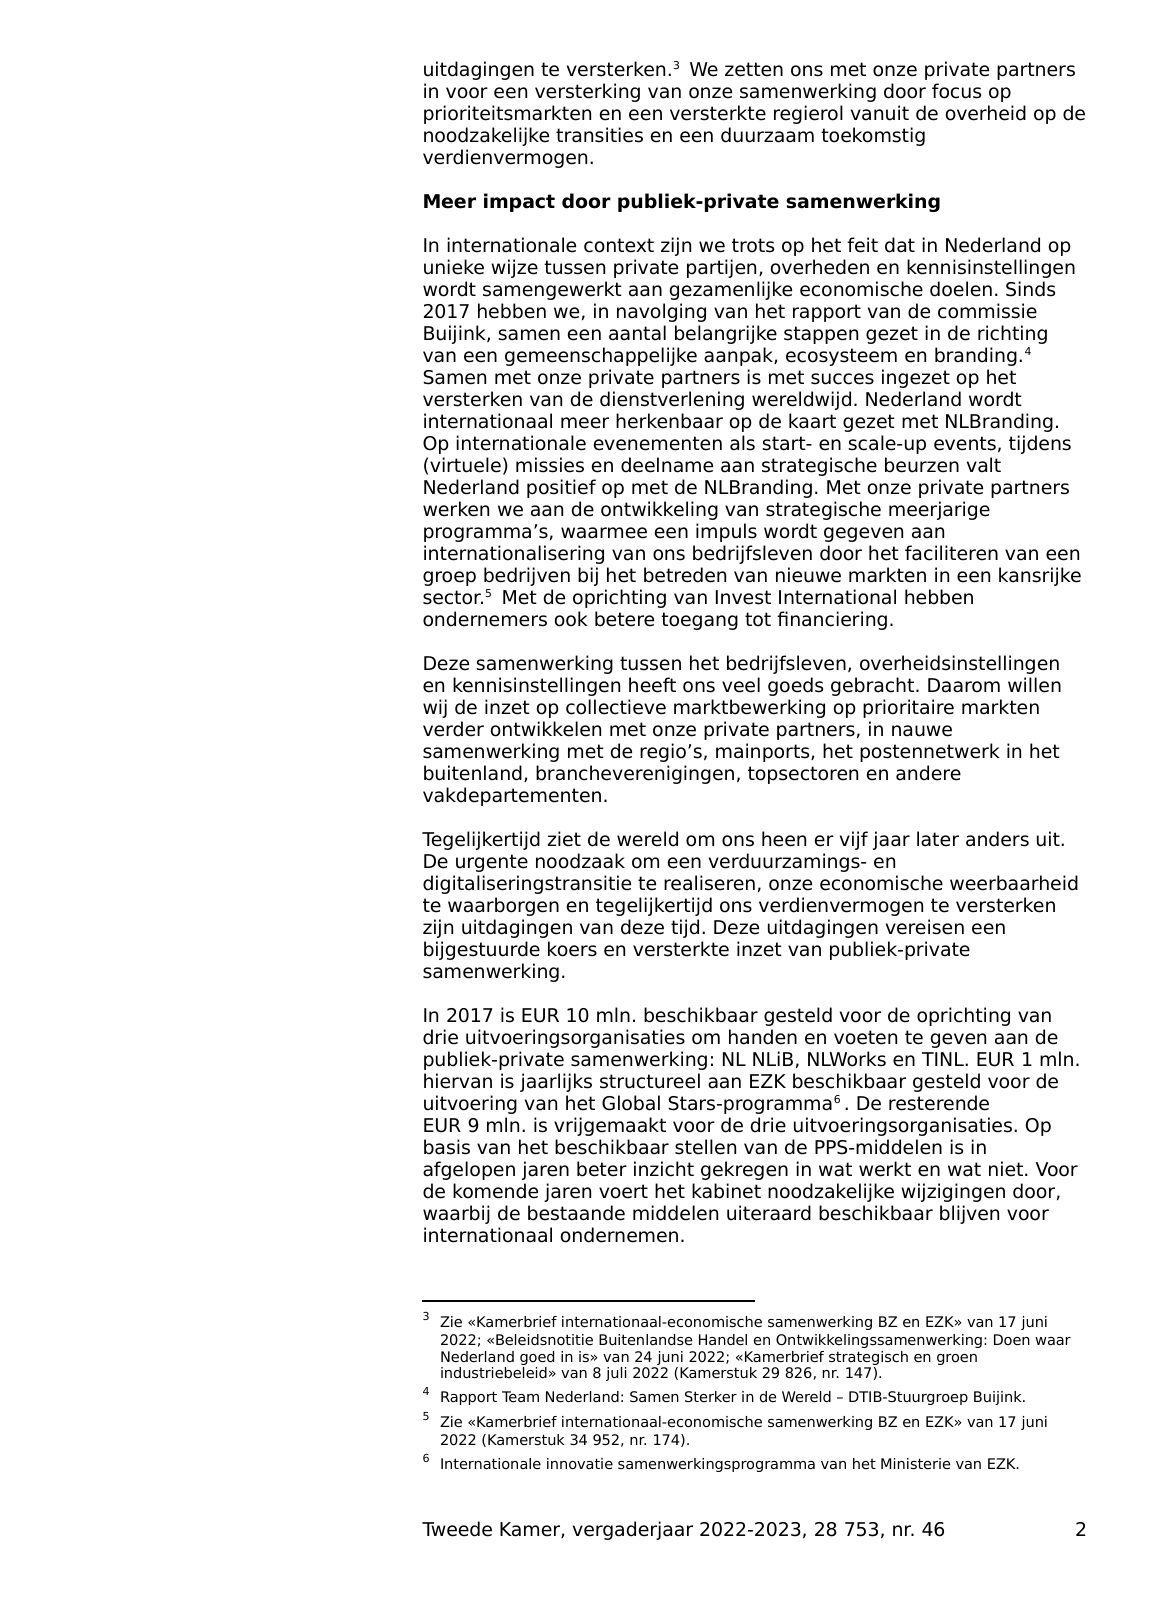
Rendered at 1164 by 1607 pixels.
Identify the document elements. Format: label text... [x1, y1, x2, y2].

text Zie «Kamerbrief internationaal-economische samenwerking BZ en EZK» van 17 juni 2022 (Kamerstuk 34 952, nr. 174). [422, 1410, 1087, 1449]
text In 2017 is EUR 10 mln. beschikbaar gesteld voor de oprichting van drie uitvoeringsorganisaties om handen en voeten te geven aan de publiek-private samenwerking: NL NLiB, NLWorks en TINL. EUR 1 mln. hiervan is jaarlijks structureel aan EZK beschikbaar gesteld voor de uitvoering van het Global Stars-programma. De resterende EUR 9 mln. is vrijgemaakt voor de drie uitvoeringsorganisaties. Op basis van het beschikbaar stellen van de PPS-middelen is in afgelopen jaren beter inzicht gekregen in wat werkt en wat niet. Voor de komende jaren voert het kabinet noodzakelijke wijzigingen door, waarbij de bestaande middelen uiteraard beschikbaar blijven voor internationaal ondernemen. [422, 1005, 1087, 1247]
text uitdagingen te versterken. We zetten ons met onze private partners in voor een versterking van onze samenwerking door focus op prioriteitsmarkten en een versterkte regierol vanuit de overheid op de noodzakelijke transities en een duurzaam toekomstig verdienvermogen. [422, 59, 1087, 169]
text Zie «Kamerbrief internationaal-economische samenwerking BZ en EZK» van 17 juni 2022; «Beleidsnotitie Buitenlandse Handel en Ontwikkelingssamenwerking: Doen waar Nederland goed in is» van 24 juni 2022; «Kamerbrief strategisch en groen industriebeleid» van 8 juli 2022 (Kamerstuk 29 826, nr. 147). [422, 1310, 1087, 1382]
text Deze samenwerking tussen het bedrijfsleven, overheidsinstellingen en kennisinstellingen heeft ons veel goeds gebracht. Daarom willen wij de inzet op collectieve marktbewerking op prioritaire markten verder ontwikkelen met onze private partners, in nauwe samenwerking met de regio’s, mainports, het postennetwerk in het buitenland, brancheverenigingen, topsectoren en andere vakdepartementen. [422, 653, 1087, 807]
text Tegelijkertijd ziet de wereld om ons heen er vijf jaar later anders uit. De urgente noodzaak om een verduurzamings- en digitaliseringstransitie te realiseren, onze economische weerbaarheid te waarborgen en tegelijkertijd ons verdienvermogen te versterken zijn uitdagingen van deze tijd. Deze uitdagingen vereisen een bijgestuurde koers en versterkte inzet van publiek-private samenwerking. [422, 829, 1087, 983]
text In internationale context zijn we trots op het feit dat in Nederland op unieke wijze tussen private partijen, overheden en kennisinstellingen wordt samengewerkt aan gezamenlijke economische doelen. Sinds 2017 hebben we, in navolging van het rapport van de commissie Buijink, samen een aantal belangrijke stappen gezet in de richting van een gemeenschappelijke aanpak, ecosysteem en branding. Samen met onze private partners is met succes ingezet op het versterken van de dienstverlening wereldwijd. Nederland wordt internationaal meer herkenbaar op de kaart gezet met NLBranding. Op internationale evenementen als start- en scale-up events, tijdens (virtuele) missies en deelname aan strategische beurzen valt Nederland positief op met de NLBranding. Met onze private partners werken we aan de ontwikkeling van strategische meerjarige programma’s, waarmee een impuls wordt gegeven aan internationalisering van ons bedrijfsleven door het faciliteren van een groep bedrijven bij het betreden van nieuwe markten in een kansrijke sector. Met de oprichting van Invest International hebben ondernemers ook betere toegang tot financiering. [422, 235, 1087, 631]
text Internationale innovatie samenwerkingsprogramma van het Ministerie van EZK. [422, 1452, 1087, 1474]
subtitle Meer impact door publiek-private samenwerking [422, 191, 1087, 213]
text Rapport Team Nederland: Samen Sterker in de Wereld – DTIB-Stuurgroep Buijink. [422, 1385, 1087, 1407]
